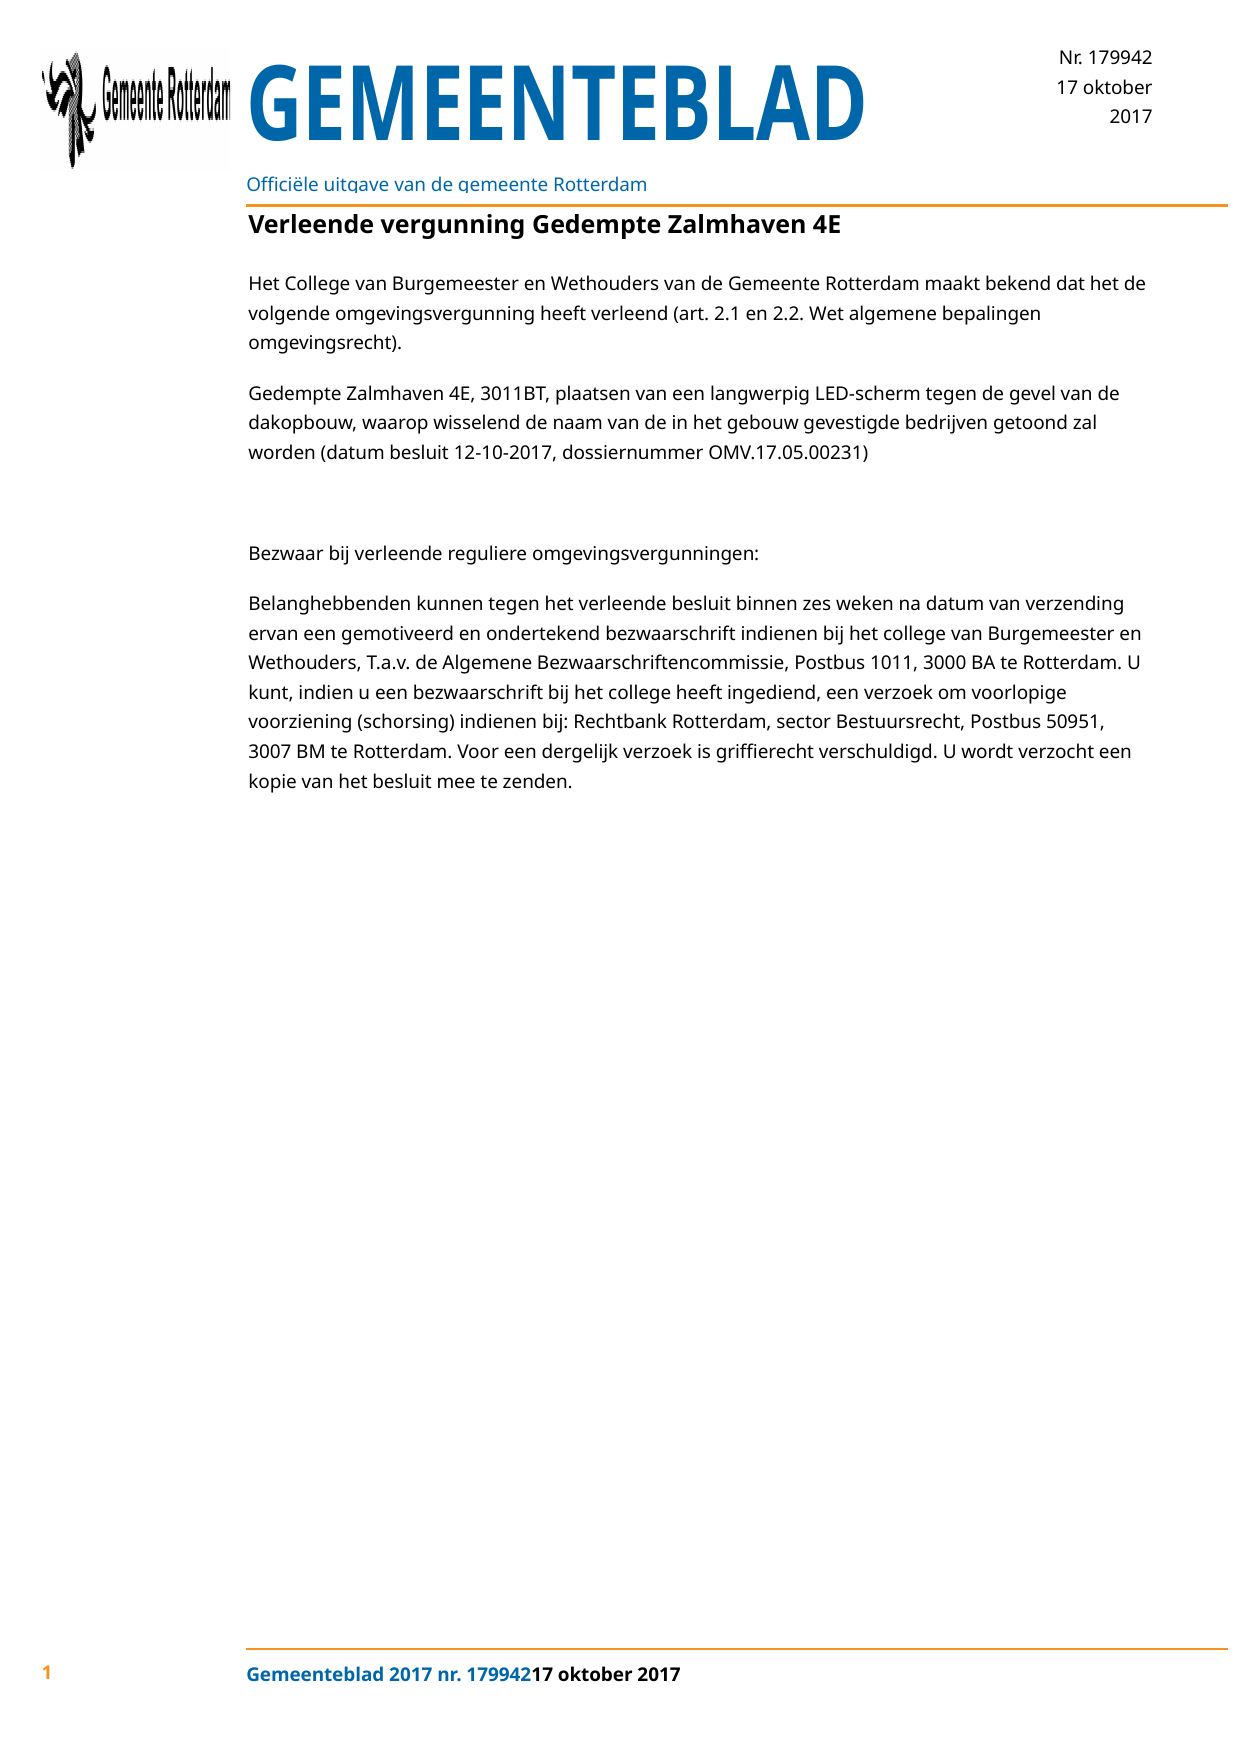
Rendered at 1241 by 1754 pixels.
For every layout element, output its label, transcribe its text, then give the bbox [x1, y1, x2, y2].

text Gedempte Zalmhaven 4E, 3011BT, plaatsen van een langwerpig LED-scherm tegen de gevel van de dakopbouw, waarop wisselend de naam van de in het gebouw gevestigde bedrijven getoond zal worden (datum besluit 12-10-2017, dossiernummer OMV.17.05.00231) [248, 380, 1152, 465]
picture [41, 47, 231, 172]
text Belanghebbenden kunnen tegen het verleende besluit binnen zes weken na datum van verzending ervan een gemotiveerd en ondertekend bezwaarschrift indienen bij het college van Burgemeester en Wethouders, T.a.v. de Algemene Bezwaarschriftencommissie, Postbus 1011, 3000 BA te Rotterdam. U kunt, indien u een bezwaarschrift bij het college heeft ingediend, een verzoek om voorlopige voorziening (schorsing) indienen bij: Rechtbank Rotterdam, sector Bestuursrecht, Postbus 50951, 3007 BM te Rotterdam. Voor een dergelijk verzoek is griffierecht verschuldigd. U wordt verzocht een kopie van het besluit mee te zenden. [248, 590, 1152, 793]
text Het College van Burgemeester en Wethouders van de Gemeente Rotterdam maakt bekend dat het de volgende omgevingsvergunning heeft verleend (art. 2.1 en 2.2. Wet algemene bepalingen omgevingsrecht). [248, 270, 1152, 355]
text Bezwaar bij verleende reguliere omgevingsvergunningen: [248, 540, 1152, 566]
text Verleende vergunning Gedempte Zalmhaven 4E [248, 207, 1152, 241]
